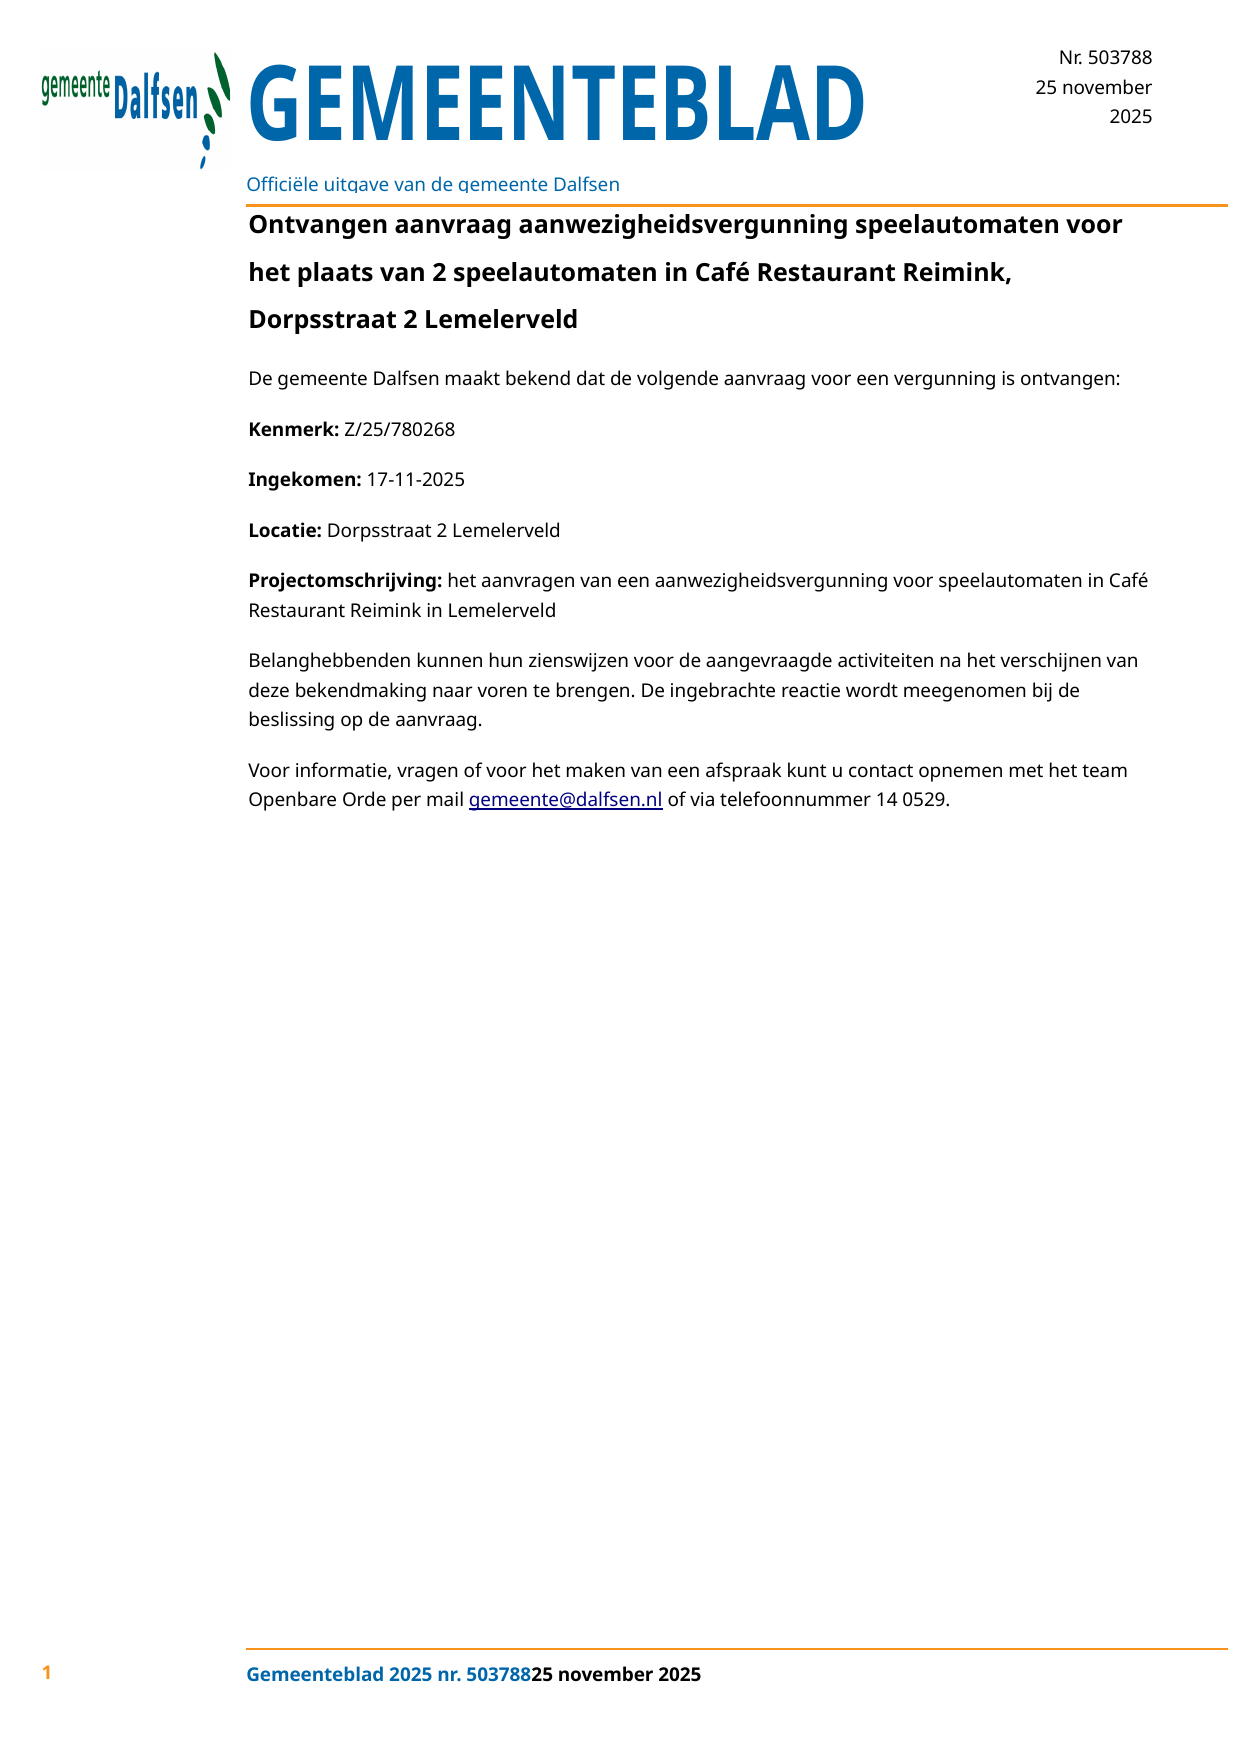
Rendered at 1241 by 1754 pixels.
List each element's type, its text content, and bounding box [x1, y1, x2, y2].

text De gemeente Dalfsen maakt bekend dat de volgende aanvraag voor een vergunning is ontvangen: [248, 366, 1152, 391]
text Kenmerk: Z/25/780268 [248, 416, 1152, 442]
text Projectomschrijving: het aanvragen van een aanwezigheidsvergunning voor speelautomaten in Café Restaurant Reimink in Lemelerveld [248, 567, 1152, 622]
text Locatie: Dorpsstraat 2 Lemelerveld [248, 517, 1152, 542]
text Ingekomen: 17-11-2025 [248, 466, 1152, 492]
text Voor informatie, vragen of voor het maken van een afspraak kunt u contact opnemen met het team Openbare Orde per mail gemeente@dalfsen.nl of via telefoonnummer 14 0529. [248, 757, 1152, 812]
text Belanghebbenden kunnen hun zienswijzen voor de aangevraagde activiteiten na het verschijnen van deze bekendmaking naar voren te brengen. De ingebrachte reactie wordt meegenomen bij de beslissing op de aanvraag. [248, 647, 1152, 732]
text Ontvangen aanvraag aanwezigheidsvergunning speelautomaten voor het plaats van 2 speelautomaten in Café Restaurant Reimink, Dorpsstraat 2 Lemelerveld [248, 207, 1152, 336]
picture [41, 47, 231, 172]
